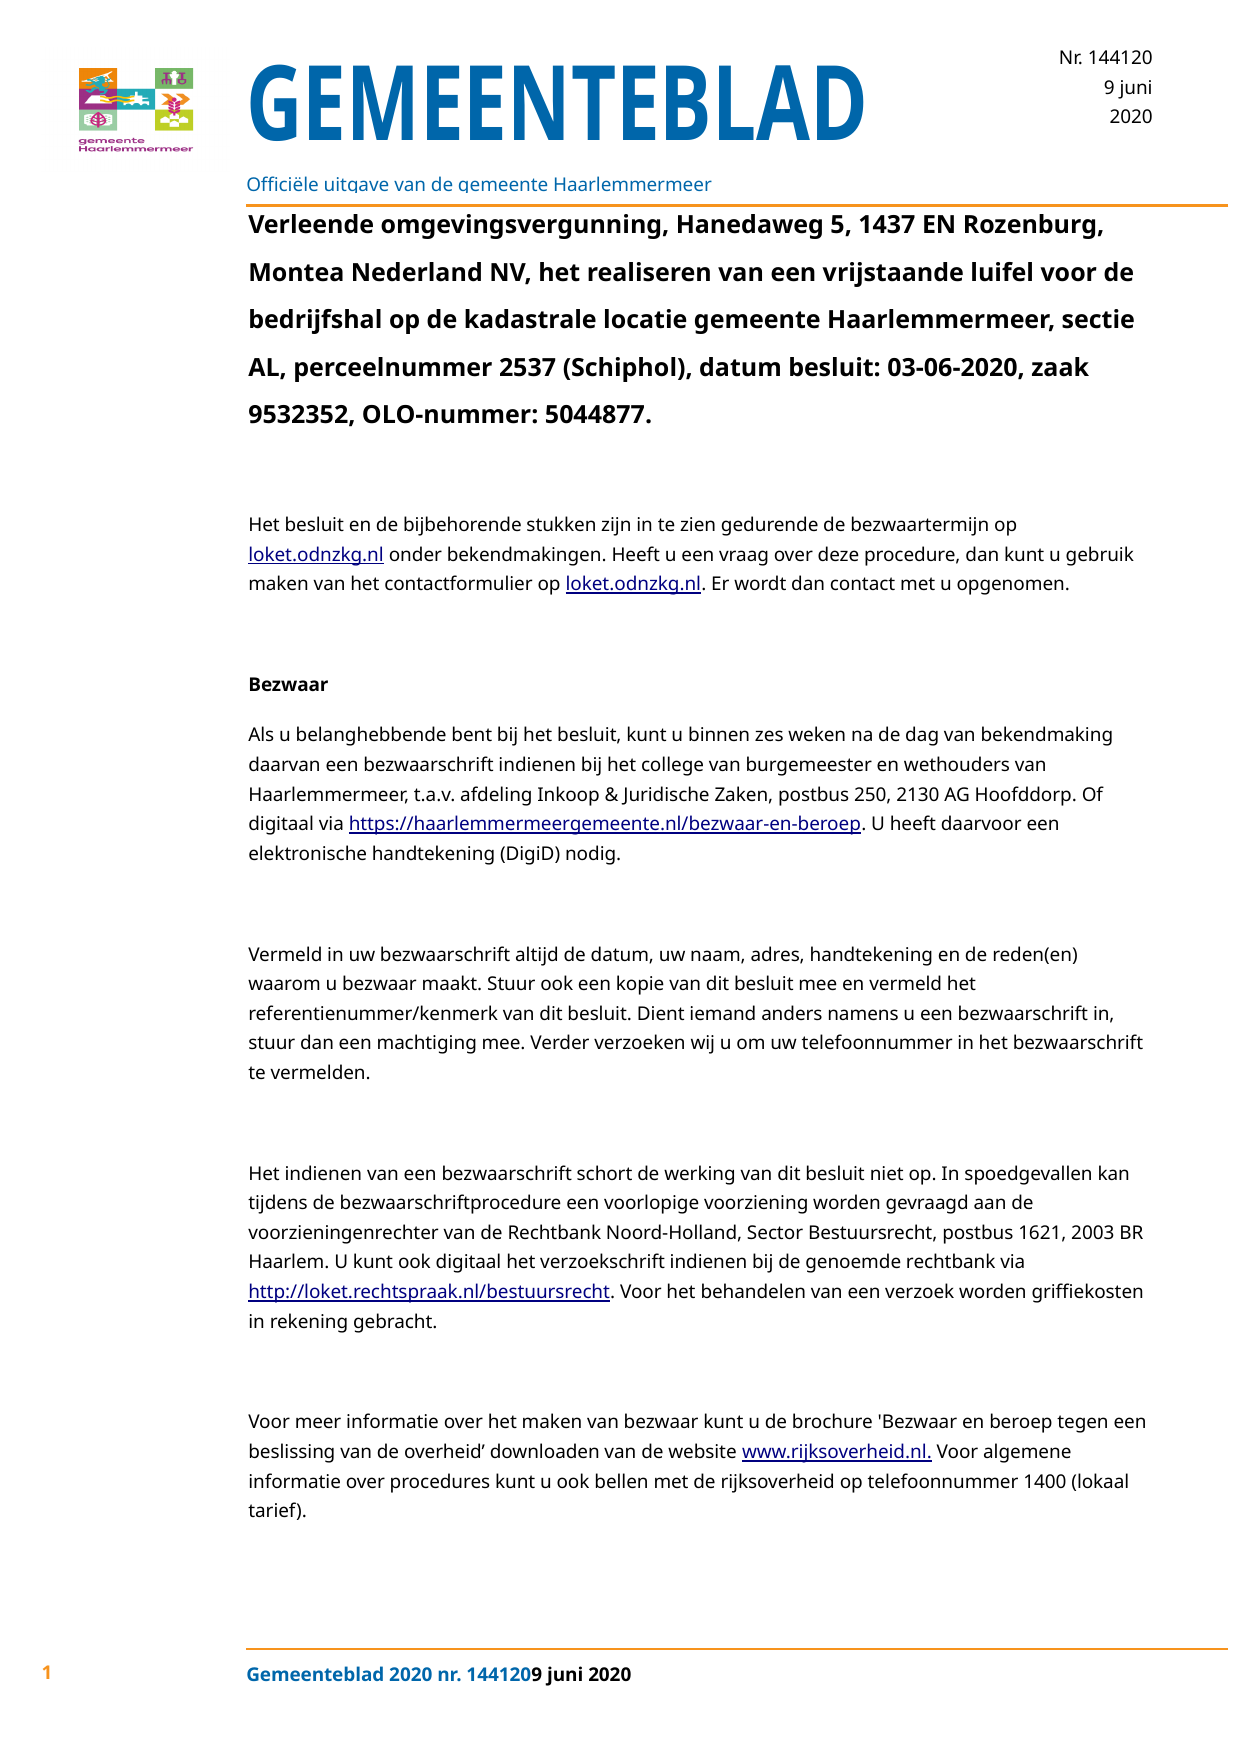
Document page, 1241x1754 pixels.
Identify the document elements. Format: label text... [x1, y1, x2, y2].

text Het indienen van een bezwaarschrift schort de werking van dit besluit niet op. In spoedgevallen kan tijdens de bezwaarschriftprocedure een voorlopige voorziening worden gevraagd aan de voorzieningenrechter van de Rechtbank Noord-Holland, Sector Bestuursrecht, postbus 1621, 2003 BR Haarlem. U kunt ook digitaal het verzoekschrift indienen bij de genoemde rechtbank via http://loket.rechtspraak.nl/bestuursrecht. Voor het behandelen van een verzoek worden griffiekosten in rekening gebracht. [248, 1160, 1152, 1333]
text Verleende omgevingsvergunning, Hanedaweg 5, 1437 EN Rozenburg, Montea Nederland NV, het realiseren van een vrijstaande luifel voor de bedrijfshal op de kadastrale locatie gemeente Haarlemmermeer, sectie AL, perceelnummer 2537 (Schiphol), datum besluit: 03-06-2020, zaak 9532352, OLO-nummer: 5044877. [248, 207, 1152, 431]
picture [41, 47, 231, 172]
text Bezwaar [248, 671, 1152, 697]
text Het besluit en de bijbehorende stukken zijn in te zien gedurende de bezwaartermijn op loket.odnzkg.nl onder bekendmakingen. Heeft u een vraag over deze procedure, dan kunt u gebruik maken van het contactformulier op loket.odnzkg.nl. Er wordt dan contact met u opgenomen. [248, 511, 1152, 596]
text Als u belanghebbende bent bij het besluit, kunt u binnen zes weken na de dag van bekendmaking daarvan een bezwaarschrift indienen bij het college van burgemeester en wethouders van Haarlemmermeer, t.a.v. afdeling Inkoop & Juridische Zaken, postbus 250, 2130 AG Hoofddorp. Of digitaal via https://haarlemmermeergemeente.nl/bezwaar-en-beroep. U heeft daarvoor een elektronische handtekening (DigiD) nodig. [248, 722, 1152, 866]
text Vermeld in uw bezwaarschrift altijd de datum, uw naam, adres, handtekening en de reden(en) waarom u bezwaar maakt. Stuur ook een kopie van dit besluit mee en vermeld het referentienummer/kenmerk van dit besluit. Dient iemand anders namens u een bezwaarschrift in, stuur dan een machtiging mee. Verder verzoeken wij u om uw telefoonnummer in het bezwaarschrift te vermelden. [248, 941, 1152, 1085]
text Voor meer informatie over het maken van bezwaar kunt u de brochure 'Bezwaar en beroep tegen een beslissing van de overheid’ downloaden van de website www.rijksoverheid.nl. Voor algemene informatie over procedures kunt u ook bellen met de rijksoverheid op telefoonnummer 1400 (lokaal tarief). [248, 1409, 1152, 1523]
